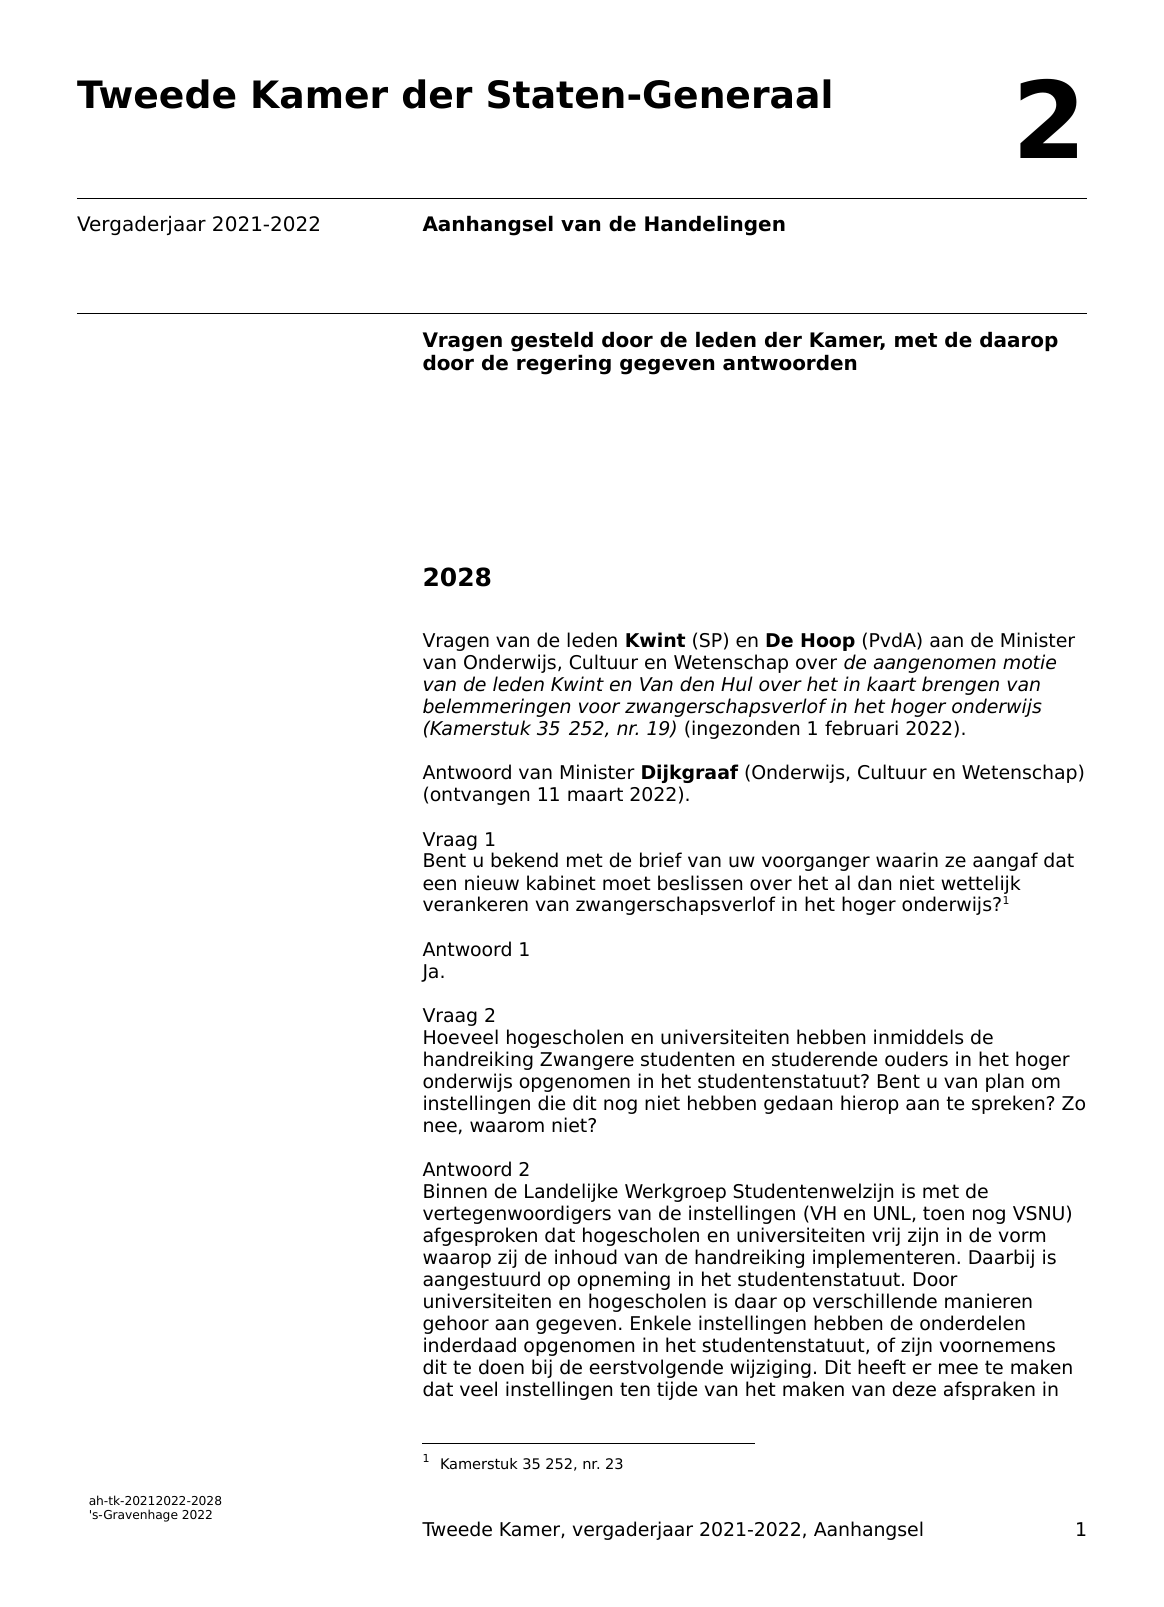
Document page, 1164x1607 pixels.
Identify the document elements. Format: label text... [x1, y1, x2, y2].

table_header 2 [886, 59, 1087, 198]
text 's-Gravenhage 2022 [88, 1508, 323, 1522]
table_cell Vergaderjaar 2021-2022 [77, 199, 422, 313]
text Binnen de Landelijke Werkgroep Studentenwelzijn is met de vertegenwoordigers van de instellingen (VH en UNL, toen nog VSNU) afgesproken dat hogescholen en universiteiten vrij zijn in de vorm waarop zij de inhoud van de handreiking implementeren. Daarbij is aangestuurd op opneming in het studentenstatuut. Door universiteiten en hogescholen is daar op verschillende manieren gehoor aan gegeven. Enkele instellingen hebben de onderdelen inderdaad opgenomen in het studentenstatuut, of zijn voornemens dit te doen bij de eerstvolgende wijziging. Dit heeft er mee te maken dat veel instellingen ten tijde van het maken van deze afspraken in [422, 1181, 1087, 1401]
text Antwoord 2 [422, 1159, 1087, 1181]
text Hoeveel hogescholen en universiteiten hebben inmiddels de handreiking Zwangere studenten en studerende ouders in het hoger onderwijs opgenomen in het studentenstatuut? Bent u van plan om instellingen die dit nog niet hebben gedaan hierop aan te spreken? Zo nee, waarom niet? [422, 1027, 1087, 1137]
text Vraag 2 [422, 1005, 1087, 1027]
table_header Tweede Kamer der Staten-Generaal [77, 59, 886, 198]
table_cell [77, 314, 422, 375]
text ah-tk-20212022-2028 [88, 1494, 323, 1508]
text Bent u bekend met de brief van uw voorganger waarin ze aangaf dat een nieuw kabinet moet beslissen over het al dan niet wettelijk verankeren van zwangerschapsverlof in het hoger onderwijs? [422, 850, 1087, 916]
text 2028 [422, 563, 1087, 592]
text Vraag 1 [422, 828, 1087, 850]
table_cell Vragen gesteld door de leden der Kamer, met de daarop door de regering gegeven antwoorden [422, 314, 1087, 375]
table_cell Aanhangsel van de Handelingen [422, 199, 1087, 313]
text Antwoord 1 [422, 938, 1087, 961]
text Vragen van de leden Kwint (SP) en De Hoop (PvdA) aan de Minister van Onderwijs, Cultuur en Wetenschap over de aangenomen motie van de leden Kwint en Van den Hul over het in kaart brengen van belemmeringen voor zwangerschapsverlof in het hoger onderwijs (Kamerstuk 35 252, nr. 19) (ingezonden 1 februari 2022). [422, 630, 1087, 740]
text Kamerstuk 35 252, nr. 23 [422, 1452, 1087, 1474]
text Antwoord van Minister Dijkgraaf (Onderwijs, Cultuur en Wetenschap) (ontvangen 11 maart 2022). [422, 762, 1087, 806]
text Ja. [422, 961, 1087, 982]
